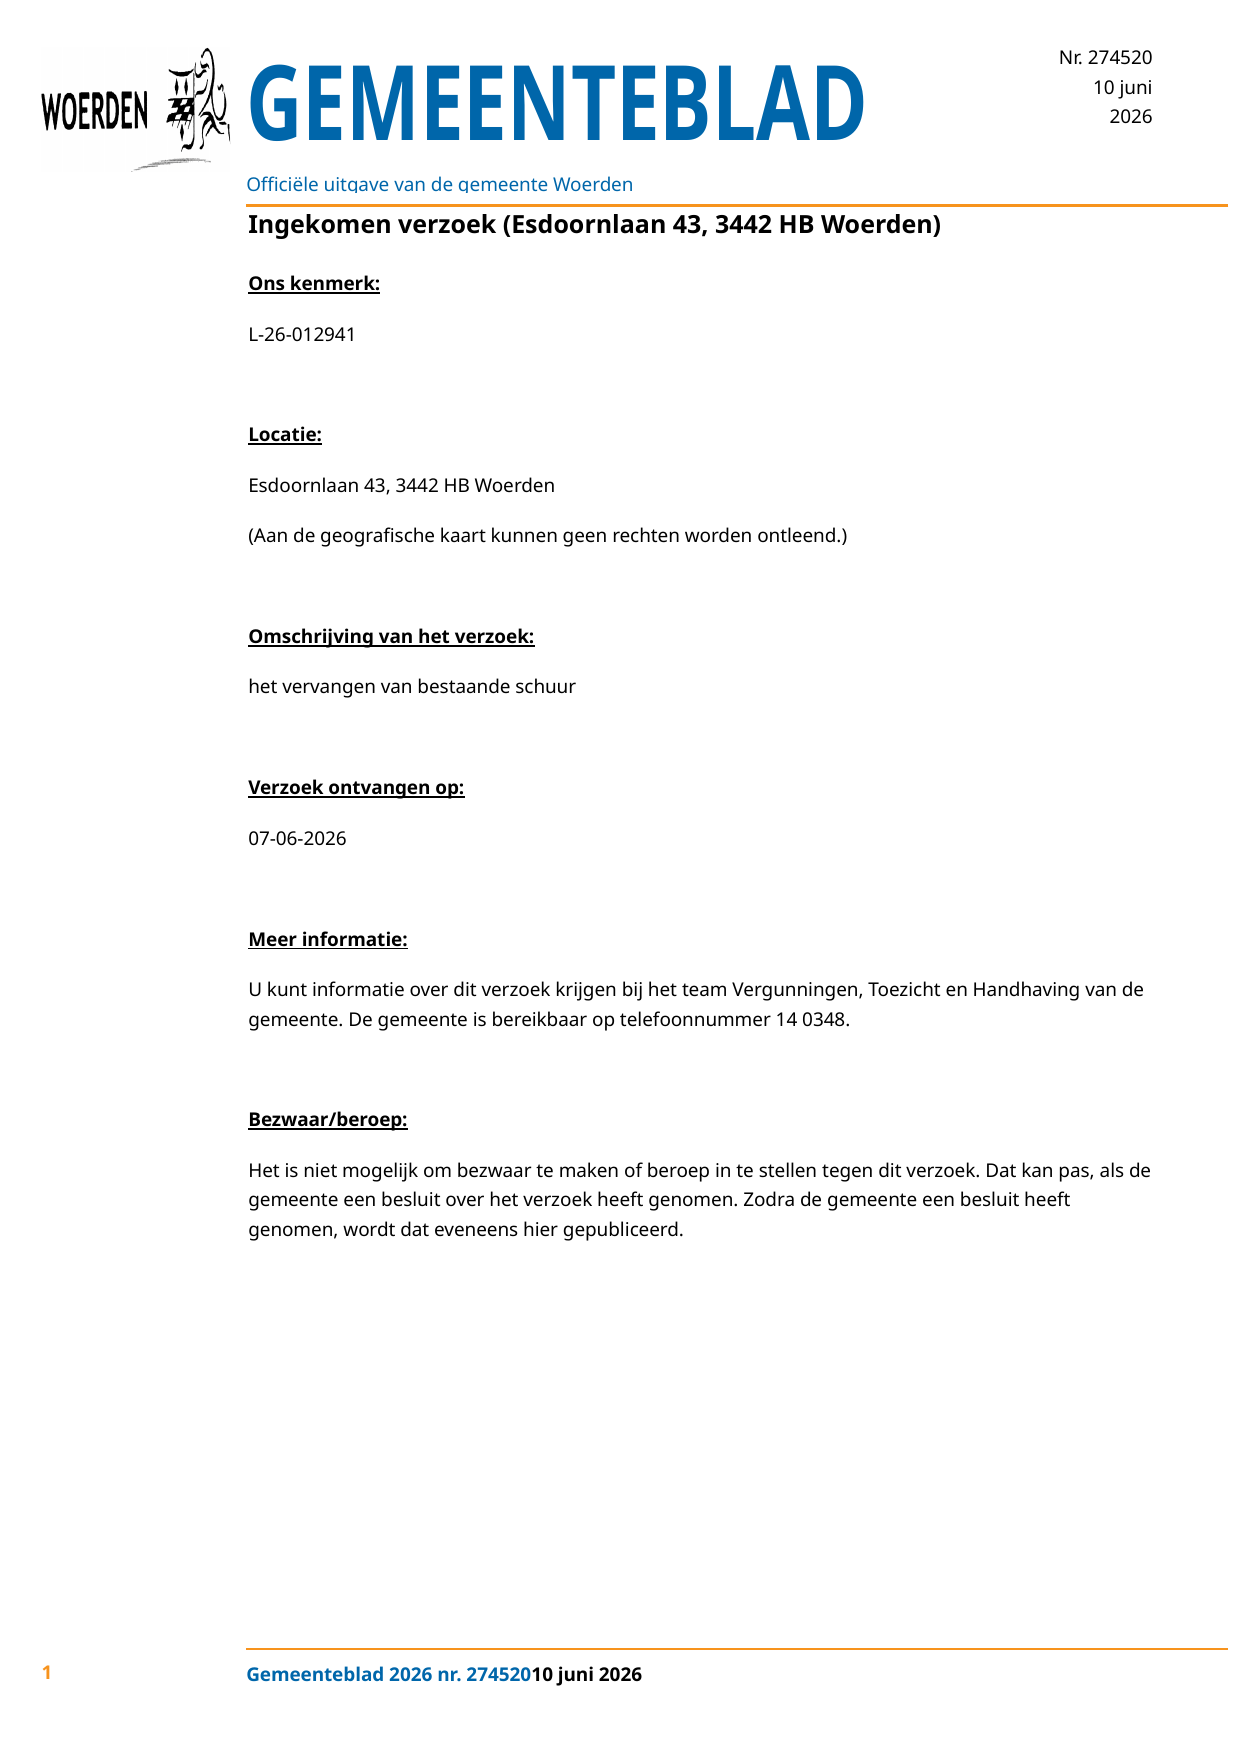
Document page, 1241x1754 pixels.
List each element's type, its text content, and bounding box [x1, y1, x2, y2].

text L-26-012941 [248, 321, 1152, 346]
picture [41, 47, 231, 172]
text U kunt informatie over dit verzoek krijgen bij het team Vergunningen, Toezicht en Handhaving van de gemeente. De gemeente is bereikbaar op telefoonnummer 14 0348. [248, 976, 1152, 1031]
text Omschrijving van het verzoek: [248, 623, 1152, 649]
text Esdoornlaan 43, 3442 HB Woerden [248, 472, 1152, 498]
text Het is niet mogelijk om bezwaar te maken of beroep in te stellen tegen dit verzoek. Dat kan pas, als de gemeente een besluit over het verzoek heeft genomen. Zodra de gemeente een besluit heeft genomen, wordt dat eveneens hier gepubliceerd. [248, 1157, 1152, 1242]
text Bezwaar/beroep: [248, 1107, 1152, 1132]
text Meer informatie: [248, 926, 1152, 951]
text Locatie: [248, 422, 1152, 447]
text Ingekomen verzoek (Esdoornlaan 43, 3442 HB Woerden) [248, 207, 1152, 241]
text 07-06-2026 [248, 825, 1152, 851]
text het vervangen van bestaande schuur [248, 674, 1152, 699]
text Ons kenmerk: [248, 270, 1152, 296]
text Verzoek ontvangen op: [248, 774, 1152, 800]
text (Aan de geografische kaart kunnen geen rechten worden ontleend.) [248, 522, 1152, 548]
